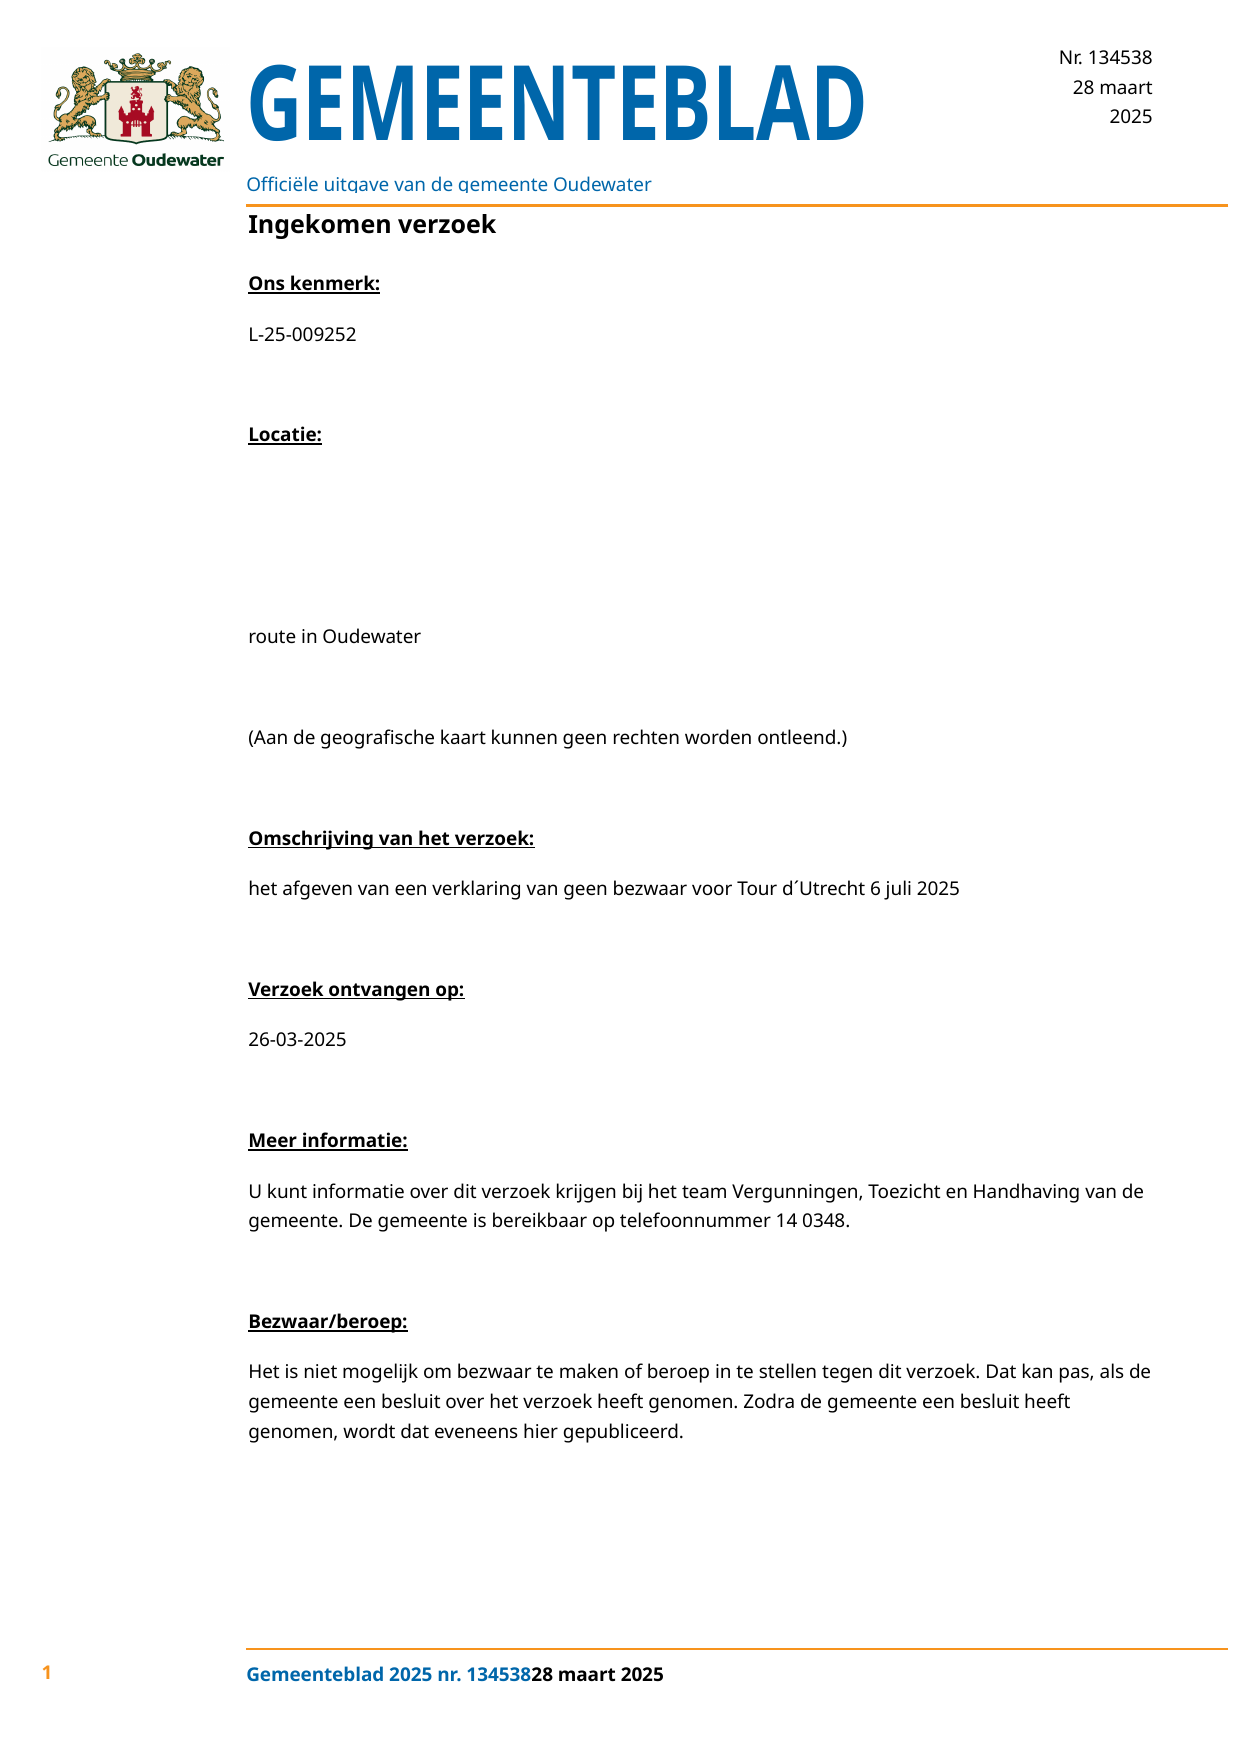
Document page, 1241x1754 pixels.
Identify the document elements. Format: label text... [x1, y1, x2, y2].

text Het is niet mogelijk om bezwaar te maken of beroep in te stellen tegen dit verzoek. Dat kan pas, als de gemeente een besluit over het verzoek heeft genomen. Zodra de gemeente een besluit heeft genomen, wordt dat eveneens hier gepubliceerd. [248, 1359, 1152, 1443]
text Verzoek ontvangen op: [248, 976, 1152, 1002]
text route in Oudewater [248, 623, 1152, 649]
text (Aan de geografische kaart kunnen geen rechten worden ontleend.) [248, 724, 1152, 750]
text Bezwaar/beroep: [248, 1308, 1152, 1334]
text 26-03-2025 [248, 1027, 1152, 1052]
text Omschrijving van het verzoek: [248, 825, 1152, 851]
text het afgeven van een verklaring van geen bezwaar voor Tour d´Utrecht 6 juli 2025 [248, 875, 1152, 901]
text Meer informatie: [248, 1127, 1152, 1153]
text Ons kenmerk: [248, 270, 1152, 296]
text Ingekomen verzoek [248, 207, 1152, 241]
text U kunt informatie over dit verzoek krijgen bij het team Vergunningen, Toezicht en Handhaving van de gemeente. De gemeente is bereikbaar op telefoonnummer 14 0348. [248, 1178, 1152, 1233]
text L-25-009252 [248, 321, 1152, 346]
text Locatie: [248, 422, 1152, 447]
picture [41, 47, 231, 172]
